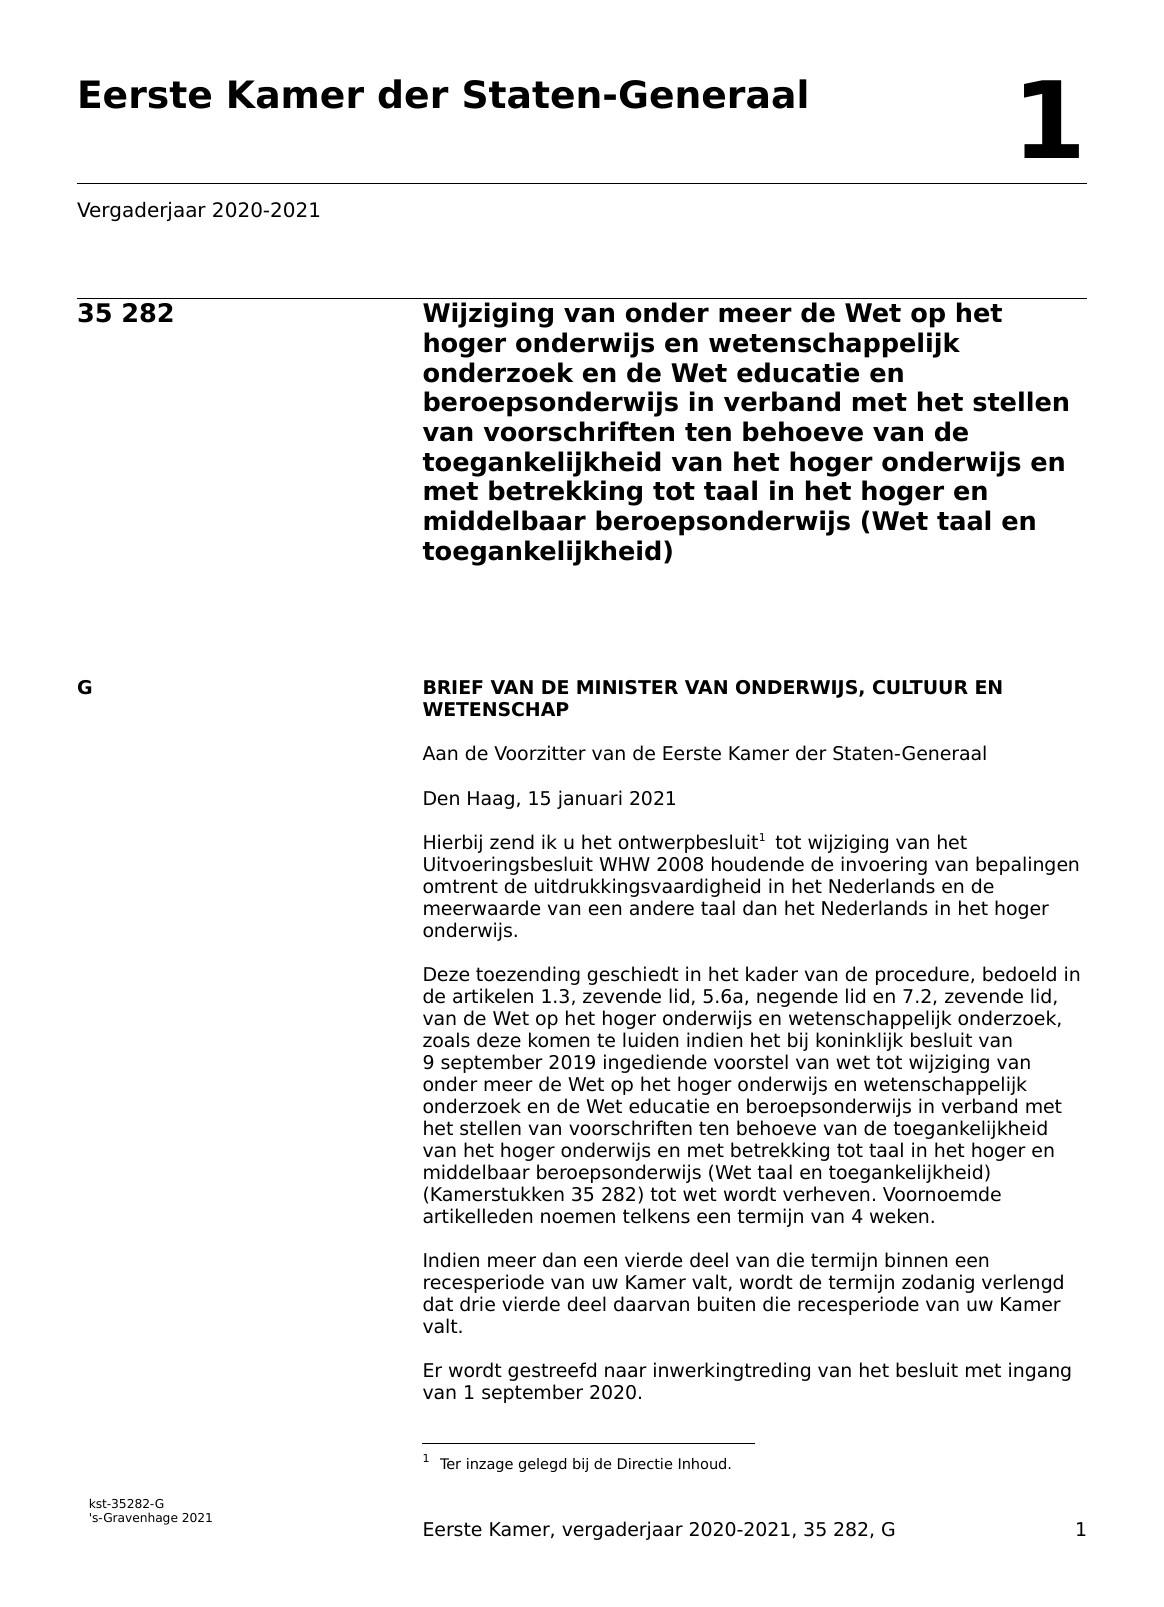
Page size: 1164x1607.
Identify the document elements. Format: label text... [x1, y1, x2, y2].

subtitle 35 282 Wijziging van onder meer de Wet op het hoger onderwijs en wetenschappelijk onderzoek en de Wet educatie en beroepsonderwijs in verband met het stellen van voorschriften ten behoeve van de toegankelijkheid van het hoger onderwijs en met betrekking tot taal in het hoger en middelbaar beroepsonderwijs (Wet taal en toegankelijkheid) [77, 299, 1087, 566]
text Indien meer dan een vierde deel van die termijn binnen een recesperiode van uw Kamer valt, wordt de termijn zodanig verlengd dat drie vierde deel daarvan buiten die recesperiode van uw Kamer valt. [422, 1250, 1087, 1338]
text 's-Gravenhage 2021 [88, 1511, 323, 1525]
table_header Eerste Kamer der Staten-Generaal [77, 59, 886, 183]
text Deze toezending geschiedt in het kader van de procedure, bedoeld in de artikelen 1.3, zevende lid, 5.6a, negende lid en 7.2, zevende lid, van de Wet op het hoger onderwijs en wetenschappelijk onderzoek, zoals deze komen te luiden indien het bij koninklijk besluit van 9 september 2019 ingediende voorstel van wet tot wijziging van onder meer de Wet op het hoger onderwijs en wetenschappelijk onderzoek en de Wet educatie en beroepsonderwijs in verband met het stellen van voorschriften ten behoeve van de toegankelijkheid van het hoger onderwijs en met betrekking tot taal in het hoger en middelbaar beroepsonderwijs (Wet taal en toegankelijkheid) (Kamerstukken 35 282) tot wet wordt verheven. Voornoemde artikelleden noemen telkens een termijn van 4 weken. [422, 964, 1087, 1227]
text kst-35282-G [88, 1497, 323, 1511]
text Aan de Voorzitter van de Eerste Kamer der Staten-Generaal [422, 743, 1087, 765]
table_cell Vergaderjaar 2020-2021 [77, 184, 1087, 298]
text Er wordt gestreefd naar inwerkingtreding van het besluit met ingang van 1 september 2020. [422, 1360, 1087, 1404]
text Ter inzage gelegd bij de Directie Inhoud. [422, 1452, 1087, 1474]
text Den Haag, 15 januari 2021 [422, 787, 1087, 809]
table_header 1 [886, 59, 1087, 183]
text Hierbij zend ik u het ontwerpbesluit tot wijziging van het Uitvoeringsbesluit WHW 2008 houdende de invoering van bepalingen omtrent de uitdrukkingsvaardigheid in het Nederlands en de meerwaarde van een andere taal dan het Nederlands in het hoger onderwijs. [422, 832, 1087, 942]
subtitle G BRIEF VAN DE MINISTER VAN ONDERWIJS, CULTUUR EN WETENSCHAP [77, 677, 1087, 721]
